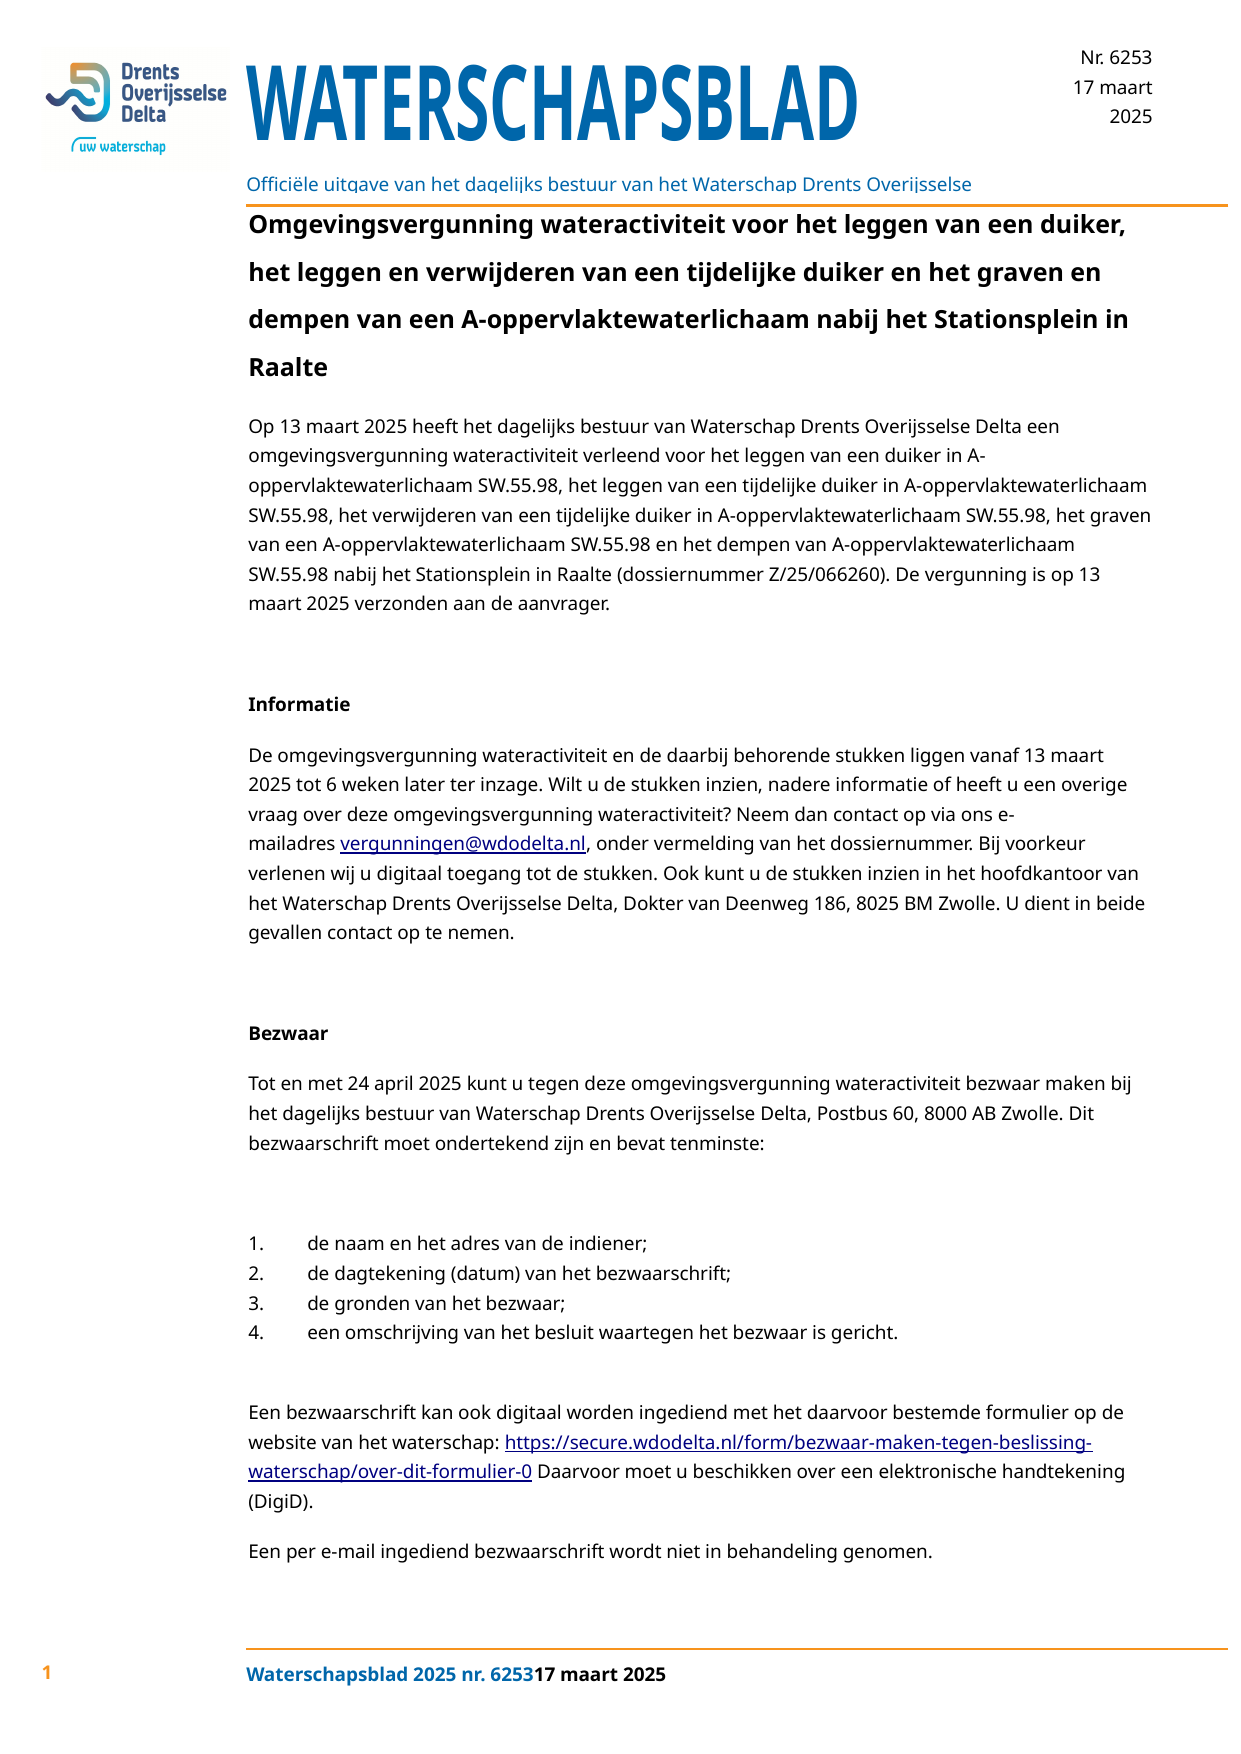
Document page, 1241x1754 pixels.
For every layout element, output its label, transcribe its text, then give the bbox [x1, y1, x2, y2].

text Een per e-mail ingediend bezwaarschrift wordt niet in behandeling genomen. [248, 1538, 1152, 1564]
list de gronden van het bezwaar; [248, 1290, 1152, 1316]
text Omgevingsvergunning wateractiviteit voor het leggen van een duiker, het leggen en verwijderen van een tijdelijke duiker en het graven en dempen van een A-oppervlaktewaterlichaam nabij het Stationsplein in Raalte [248, 207, 1152, 384]
text De omgevingsvergunning wateractiviteit en de daarbij behorende stukken liggen vanaf 13 maart 2025 tot 6 weken later ter inzage. Wilt u de stukken inzien, nadere informatie of heeft u een overige vraag over deze omgevingsvergunning wateractiviteit? Neem dan contact op via ons e-mailadres vergunningen@wdodelta.nl, onder vermelding van het dossiernummer. Bij voorkeur verlenen wij u digitaal toegang tot de stukken. Ook kunt u de stukken inzien in het hoofdkantoor van het Waterschap Drents Overijsselse Delta, Dokter van Deenweg 186, 8025 BM Zwolle. U dient in beide gevallen contact op te nemen. [248, 742, 1152, 945]
text Tot en met 24 april 2025 kunt u tegen deze omgevingsvergunning wateractiviteit bezwaar maken bij het dagelijks bestuur van Waterschap Drents Overijsselse Delta, Postbus 60, 8000 AB Zwolle. Dit bezwaarschrift moet ondertekend zijn en bevat tenminste: [248, 1071, 1152, 1156]
list de dagtekening (datum) van het bezwaarschrift; [248, 1260, 1152, 1286]
text Informatie [248, 691, 1152, 717]
picture [41, 47, 231, 172]
text Bezwaar [248, 1020, 1152, 1046]
text Een bezwaarschrift kan ook digitaal worden ingediend met het daarvoor bestemde formulier op de website van het waterschap: https://secure.wdodelta.nl/form/bezwaar-maken-tegen-beslissing-waterschap/over-dit-formulier-0 Daarvoor moet u beschikken over een elektronische handtekening (DigiD). [248, 1399, 1152, 1514]
list de naam en het adres van de indiener; [248, 1231, 1152, 1256]
text Op 13 maart 2025 heeft het dagelijks bestuur van Waterschap Drents Overijsselse Delta een omgevingsvergunning wateractiviteit verleend voor het leggen van een duiker in A-oppervlaktewaterlichaam SW.55.98, het leggen van een tijdelijke duiker in A-oppervlaktewaterlichaam SW.55.98, het verwijderen van een tijdelijke duiker in A-oppervlaktewaterlichaam SW.55.98, het graven van een A-oppervlaktewaterlichaam SW.55.98 en het dempen van A-oppervlaktewaterlichaam SW.55.98 nabij het Stationsplein in Raalte (dossiernummer Z/25/066260). De vergunning is op 13 maart 2025 verzonden aan de aanvrager. [248, 413, 1152, 616]
list een omschrijving van het besluit waartegen het bezwaar is gericht. [248, 1319, 1152, 1345]
